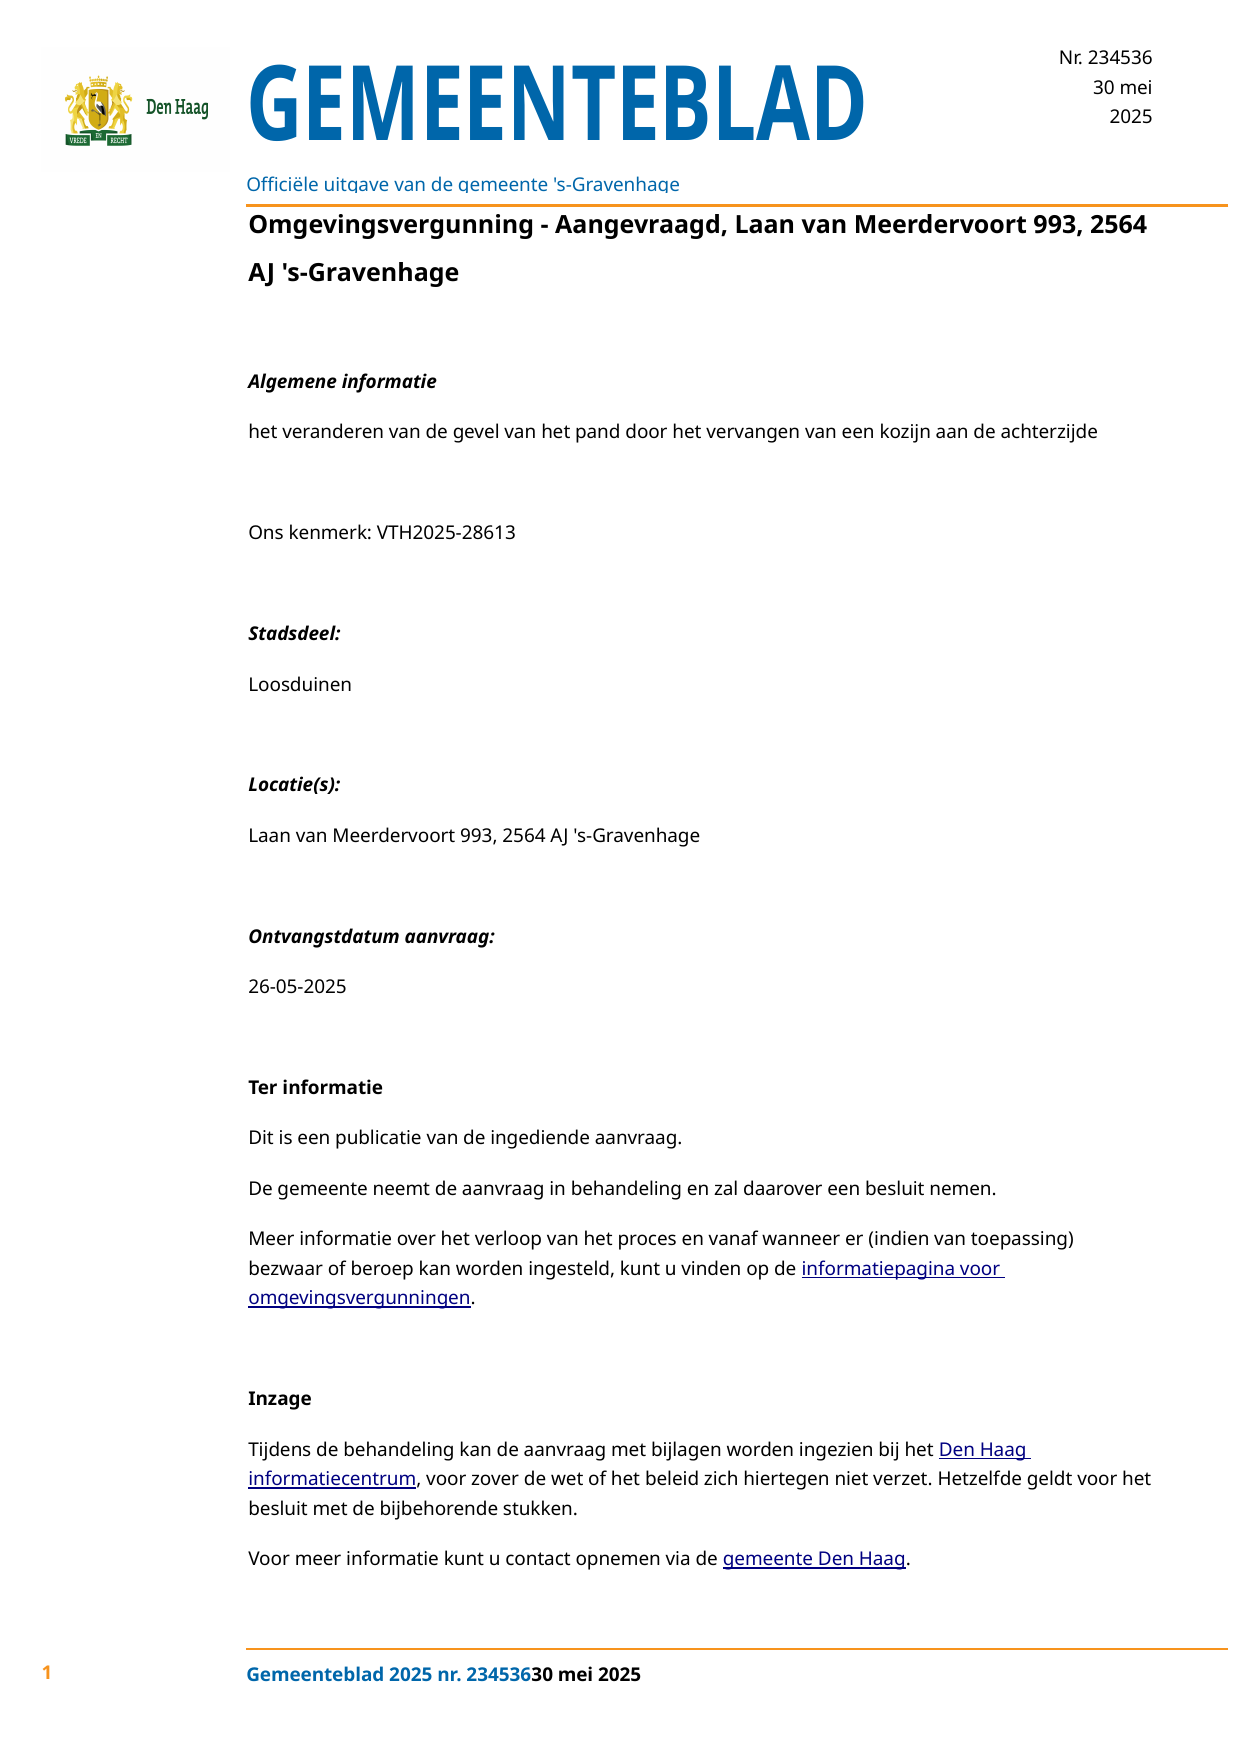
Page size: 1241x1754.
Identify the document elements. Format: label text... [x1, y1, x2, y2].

text Loosduinen [248, 671, 1152, 697]
text Meer informatie over het verloop van het proces en vanaf wanneer er (indien van toepassing) bezwaar of beroep kan worden ingesteld, kunt u vinden op de informatiepagina voor omgevingsvergunningen. [248, 1225, 1152, 1310]
text De gemeente neemt de aanvraag in behandeling en zal daarover een besluit nemen. [248, 1175, 1152, 1201]
text Ontvangstdatum aanvraag: [248, 923, 1152, 949]
text Ter informatie [248, 1074, 1152, 1100]
picture [41, 47, 231, 172]
text Omgevingsvergunning - Aangevraagd, Laan van Meerdervoort 993, 2564 AJ 's-Gravenhage [248, 207, 1152, 288]
text Inzage [248, 1385, 1152, 1411]
text het veranderen van de gevel van het pand door het vervangen van een kozijn aan de achterzijde [248, 419, 1152, 444]
text Algemene informatie [248, 368, 1152, 394]
text Tijdens de behandeling kan de aanvraag met bijlagen worden ingezien bij het Den Haag informatiecentrum, voor zover de wet of het beleid zich hiertegen niet verzet. Hetzelfde geldt voor het besluit met de bijbehorende stukken. [248, 1436, 1152, 1521]
text Laan van Meerdervoort 993, 2564 AJ 's-Gravenhage [248, 822, 1152, 848]
text Voor meer informatie kunt u contact opnemen via de gemeente Den Haag. [248, 1545, 1152, 1571]
text Ons kenmerk: VTH2025-28613 [248, 519, 1152, 545]
text Locatie(s): [248, 772, 1152, 797]
text 26-05-2025 [248, 973, 1152, 999]
text Dit is een publicatie van de ingediende aanvraag. [248, 1124, 1152, 1150]
text Stadsdeel: [248, 620, 1152, 646]
